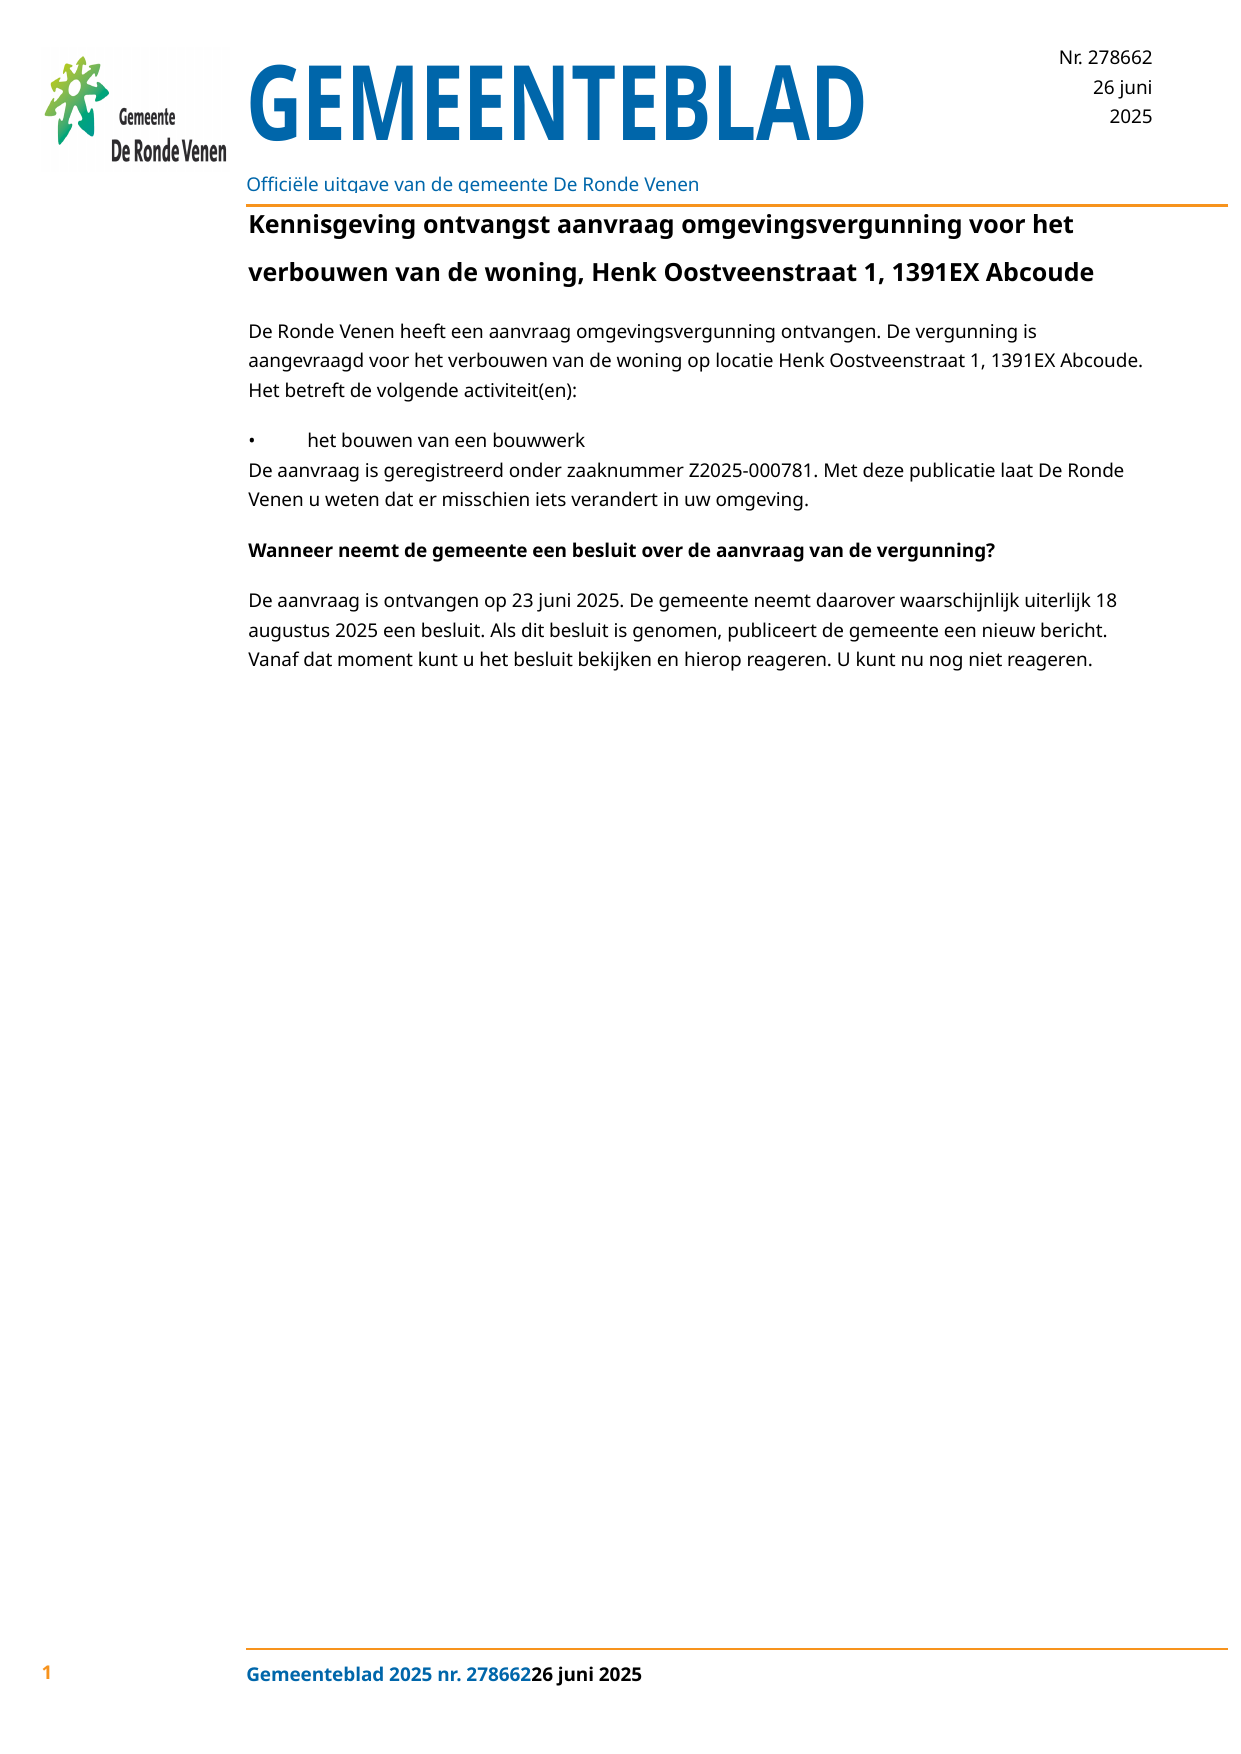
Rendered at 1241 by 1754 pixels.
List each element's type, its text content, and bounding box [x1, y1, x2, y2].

list het bouwen van een bouwwerk [248, 427, 1152, 453]
text Kennisgeving ontvangst aanvraag omgevingsvergunning voor het verbouwen van de woning, Henk Oostveenstraat 1, 1391EX Abcoude [248, 207, 1152, 288]
text De aanvraag is ontvangen op 23 juni 2025. De gemeente neemt daarover waarschijnlijk uiterlijk 18 augustus 2025 een besluit. Als dit besluit is genomen, publiceert de gemeente een nieuw bericht. Vanaf dat moment kunt u het besluit bekijken en hierop reageren. U kunt nu nog niet reageren. [248, 587, 1152, 672]
text Wanneer neemt de gemeente een besluit over de aanvraag van de vergunning? [248, 537, 1152, 563]
picture [41, 47, 231, 172]
text De Ronde Venen heeft een aanvraag omgevingsvergunning ontvangen. De vergunning is aangevraagd voor het verbouwen van de woning op locatie Henk Oostveenstraat 1, 1391EX Abcoude. Het betreft de volgende activiteit(en): [248, 318, 1152, 403]
text De aanvraag is geregistreerd onder zaaknummer Z2025-000781. Met deze publicatie laat De Ronde Venen u weten dat er misschien iets verandert in uw omgeving. [248, 457, 1152, 512]
